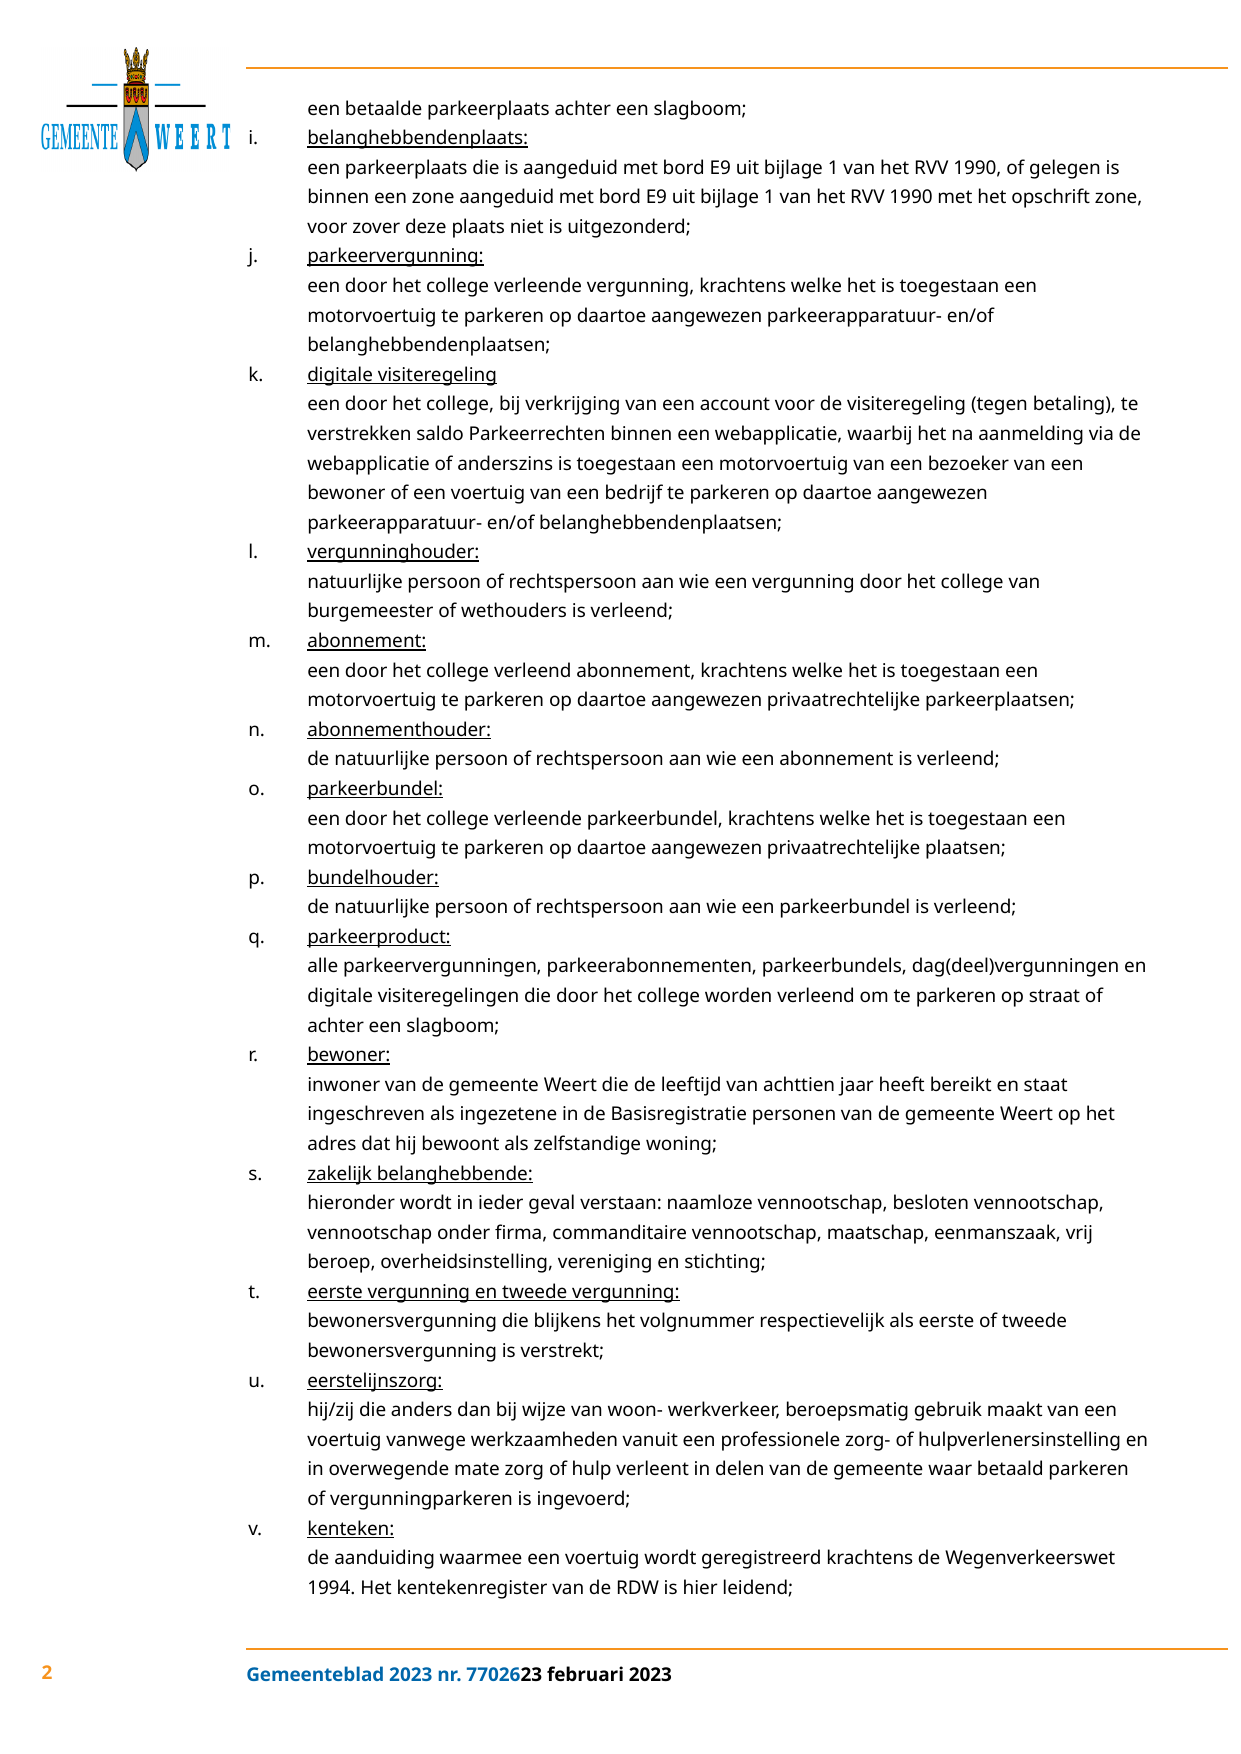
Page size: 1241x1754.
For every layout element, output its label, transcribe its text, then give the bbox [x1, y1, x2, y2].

list de natuurlijke persoon of rechtspersoon aan wie een abonnement is verleend; [248, 746, 1152, 771]
list digitale visiteregeling [248, 361, 1152, 387]
list vergunninghouder: [248, 538, 1152, 564]
list een door het college verleende vergunning, krachtens welke het is toegestaan een motorvoertuig te parkeren op daartoe aangewezen parkeerapparatuur- en/of belanghebbendenplaatsen; [248, 272, 1152, 357]
list inwoner van de gemeente Weert die de leeftijd van achttien jaar heeft bereikt en staat ingeschreven als ingezetene in de Basisregistratie personen van de gemeente Weert op het adres dat hij bewoont als zelfstandige woning; [248, 1071, 1152, 1156]
list parkeerbundel: [248, 775, 1152, 801]
list een door het college verleend abonnement, krachtens welke het is toegestaan een motorvoertuig te parkeren op daartoe aangewezen privaatrechtelijke parkeerplaatsen; [248, 657, 1152, 712]
list een parkeerplaats die is aangeduid met bord E9 uit bijlage 1 van het RVV 1990, of gelegen is binnen een zone aangeduid met bord E9 uit bijlage 1 van het RVV 1990 met het opschrift zone, voor zover deze plaats niet is uitgezonderd; [248, 154, 1152, 239]
list de natuurlijke persoon of rechtspersoon aan wie een parkeerbundel is verleend; [248, 893, 1152, 919]
list een door het college, bij verkrijging van een account voor de visiteregeling (tegen betaling), te verstrekken saldo Parkeerrechten binnen een webapplicatie, waarbij het na aanmelding via de webapplicatie of anderszins is toegestaan een motorvoertuig van een bezoeker van een bewoner of een voertuig van een bedrijf te parkeren op daartoe aangewezen parkeerapparatuur- en/of belanghebbendenplaatsen; [248, 391, 1152, 535]
list de aanduiding waarmee een voertuig wordt geregistreerd krachtens de Wegenverkeerswet 1994. Het kentekenregister van de RDW is hier leidend; [248, 1544, 1152, 1600]
list alle parkeervergunningen, parkeerabonnementen, parkeerbundels, dag(deel)vergunningen en digitale visiteregelingen die door het college worden verleend om te parkeren op straat of achter een slagboom; [248, 953, 1152, 1038]
list hieronder wordt in ieder geval verstaan: naamloze vennootschap, besloten vennootschap, vennootschap onder firma, commanditaire vennootschap, maatschap, eenmanszaak, vrij beroep, overheidsinstelling, vereniging en stichting; [248, 1189, 1152, 1274]
list parkeerproduct: [248, 923, 1152, 949]
list zakelijk belanghebbende: [248, 1160, 1152, 1186]
list natuurlijke persoon of rechtspersoon aan wie een vergunning door het college van burgemeester of wethouders is verleend; [248, 568, 1152, 623]
list een betaalde parkeerplaats achter een slagboom; [248, 95, 1152, 121]
list bewonersvergunning die blijkens het volgnummer respectievelijk als eerste of tweede bewonersvergunning is verstrekt; [248, 1308, 1152, 1363]
list een door het college verleende parkeerbundel, krachtens welke het is toegestaan een motorvoertuig te parkeren op daartoe aangewezen privaatrechtelijke plaatsen; [248, 805, 1152, 860]
picture [41, 47, 231, 172]
list bundelhouder: [248, 864, 1152, 890]
list kenteken: [248, 1515, 1152, 1541]
list abonnement: [248, 627, 1152, 653]
list parkeervergunning: [248, 243, 1152, 268]
list hij/zij die anders dan bij wijze van woon- werkverkeer, beroepsmatig gebruik maakt van een voertuig vanwege werkzaamheden vanuit een professionele zorg- of hulpverlenersinstelling en in overwegende mate zorg of hulp verleent in delen van de gemeente waar betaald parkeren of vergunningparkeren is ingevoerd; [248, 1396, 1152, 1511]
list belanghebbendenplaats: [248, 124, 1152, 150]
list abonnementhouder: [248, 716, 1152, 742]
list eerste vergunning en tweede vergunning: [248, 1278, 1152, 1304]
list bewoner: [248, 1041, 1152, 1067]
list eerstelijnszorg: [248, 1367, 1152, 1393]
